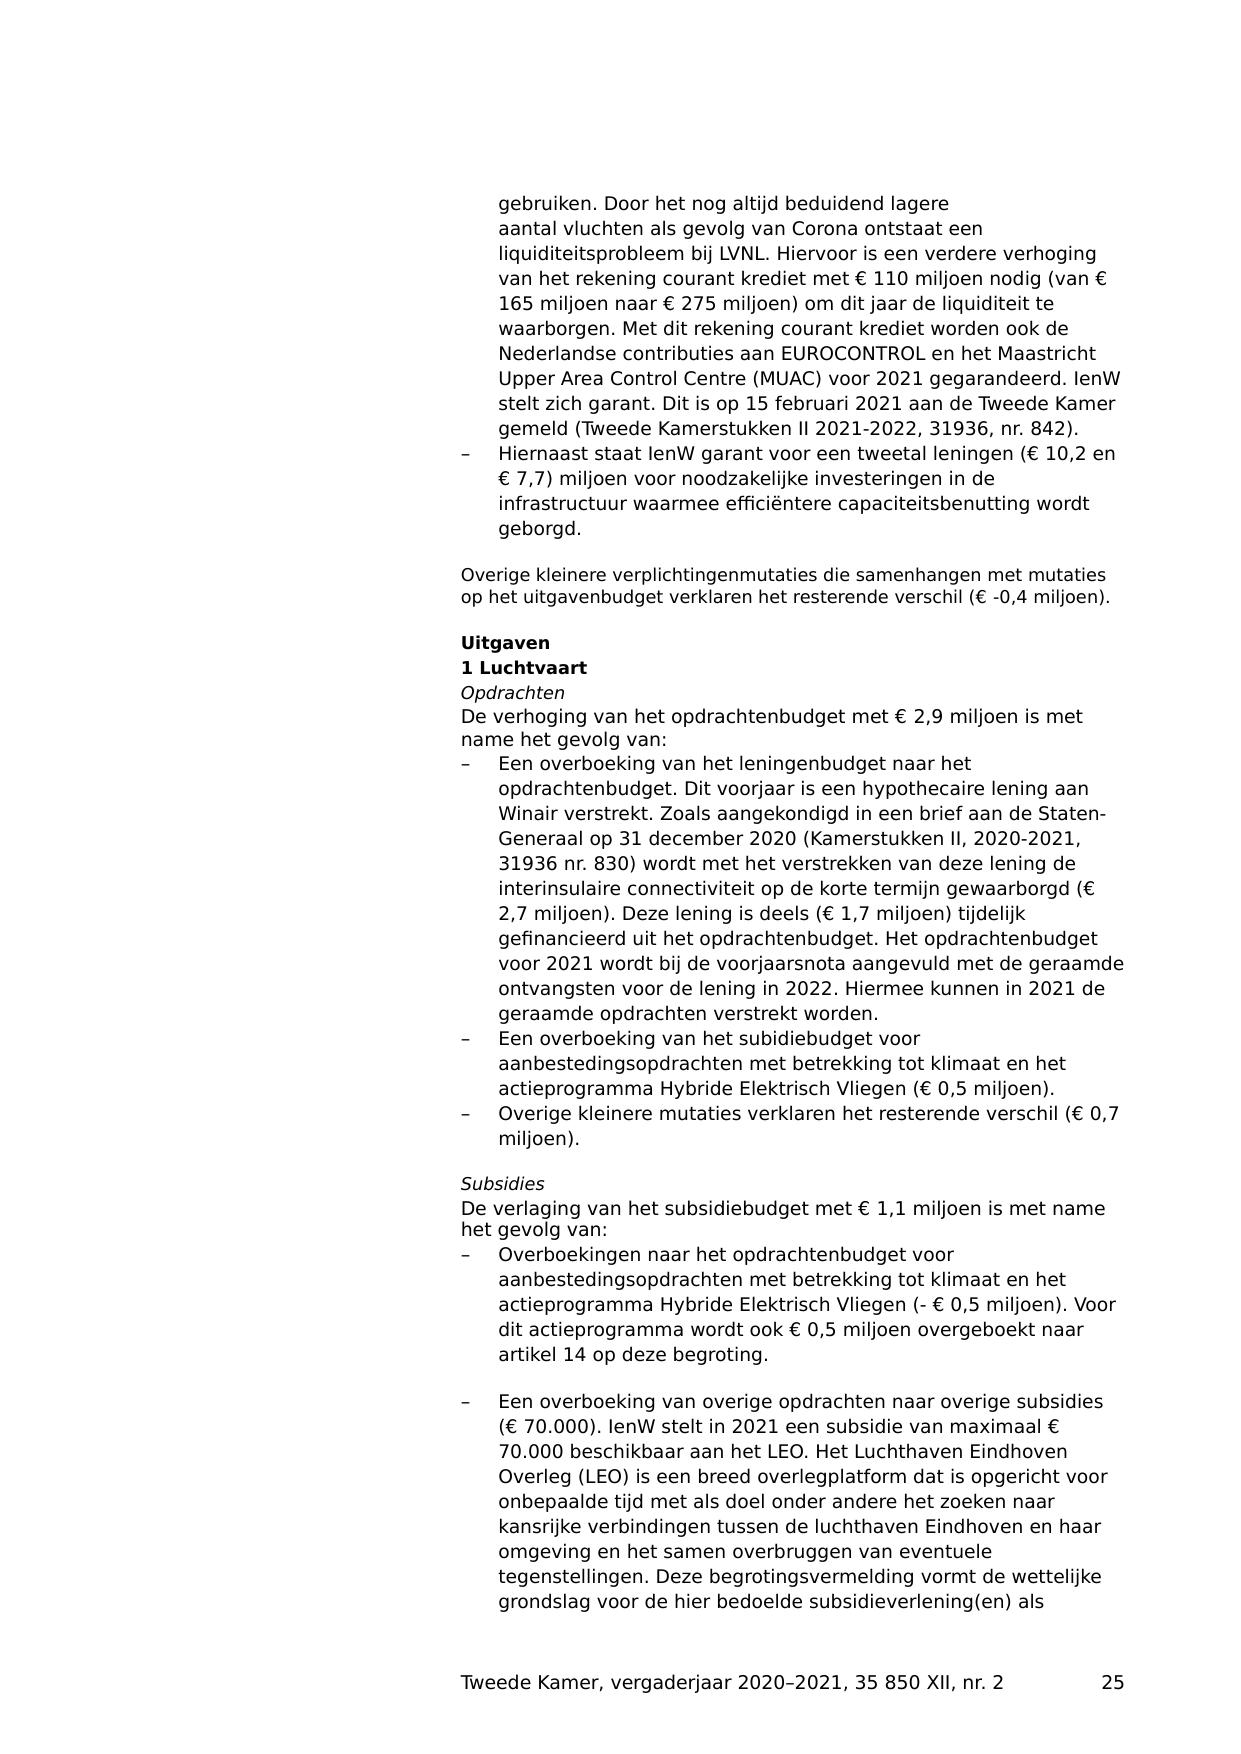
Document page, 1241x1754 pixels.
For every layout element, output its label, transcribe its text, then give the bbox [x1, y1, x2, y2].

list Overige kleinere mutaties verklaren het resterende verschil (€ 0,7 miljoen). [461, 1100, 1125, 1150]
list aantal vluchten als gevolg van Corona ontstaat een liquiditeitsprobleem bij LVNL. Hiervoor is een verdere verhoging van het rekening courant krediet met € 110 miljoen nodig (van € 165 miljoen naar € 275 miljoen) om dit jaar de liquiditeit te waarborgen. Met dit rekening courant krediet worden ook de Nederlandse contributies aan EUROCONTROL en het Maastricht Upper Area Control Centre (MUAC) voor 2021 gegarandeerd. IenW stelt zich garant. Dit is op 15 februari 2021 aan de Tweede Kamer gemeld (Tweede Kamerstukken II 2021-2022, 31936, nr. 842). [461, 216, 1125, 441]
list Een overboeking van het leningenbudget naar het opdrachtenbudget. Dit voorjaar is een hypothecaire lening aan Winair verstrekt. Zoals aangekondigd in een brief aan de Staten-Generaal op 31 december 2020 (Kamerstukken II, 2020-2021, 31936 nr. 830) wordt met het verstrekken van deze lening de interinsulaire connectiviteit op de korte termijn gewaarborgd (€ 2,7 miljoen). Deze lening is deels (€ 1,7 miljoen) tijdelijk gefinancieerd uit het opdrachtenbudget. Het opdrachtenbudget voor 2021 wordt bij de voorjaarsnota aangevuld met de geraamde ontvangsten voor de lening in 2022. Hiermee kunnen in 2021 de geraamde opdrachten verstrekt worden. [461, 750, 1125, 1025]
text 1 Luchtvaart [461, 656, 1125, 679]
text Uitgaven [461, 631, 1125, 654]
text Overige kleinere verplichtingenmutaties die samenhangen met mutaties op het uitgavenbudget verklaren het resterende verschil (€ -0,4 miljoen). [461, 563, 1125, 608]
list Hiernaast staat IenW garant voor een tweetal leningen (€ 10,2 en € 7,7) miljoen voor noodzakelijke investeringen in de infrastructuur waarmee efficiëntere capaciteitsbenutting wordt geborgd. [461, 441, 1125, 541]
list Overboekingen naar het opdrachtenbudget voor aanbestedingsopdrachten met betrekking tot klimaat en het actieprogramma Hybride Elektrisch Vliegen (- € 0,5 miljoen). Voor dit actieprogramma wordt ook € 0,5 miljoen overgeboekt naar artikel 14 op deze begroting. [461, 1241, 1125, 1366]
list Een overboeking van het subidiebudget voor aanbestedingsopdrachten met betrekking tot klimaat en het actieprogramma Hybride Elektrisch Vliegen (€ 0,5 miljoen). [461, 1025, 1125, 1100]
list gebruiken. Door het nog altijd beduidend lagere [461, 191, 1125, 216]
text Opdrachten [461, 681, 1125, 704]
text De verhoging van het opdrachtenbudget met € 2,9 miljoen is met name het gevolg van: [461, 706, 1125, 750]
list Een overboeking van overige opdrachten naar overige subsidies (€ 70.000). IenW stelt in 2021 een subsidie van maximaal € 70.000 beschikbaar aan het LEO. Het Luchthaven Eindhoven Overleg (LEO) is een breed overlegplatform dat is opgericht voor onbepaalde tijd met als doel onder andere het zoeken naar kansrijke verbindingen tussen de luchthaven Eindhoven en haar omgeving en het samen overbruggen van eventuele tegenstellingen. Deze begrotingsvermelding vormt de wettelijke grondslag voor de hier bedoelde subsidieverlening(en) als [461, 1388, 1125, 1613]
text Subsidies [461, 1172, 1125, 1195]
text De verlaging van het subsidiebudget met € 1,1 miljoen is met name het gevolg van: [461, 1197, 1125, 1241]
